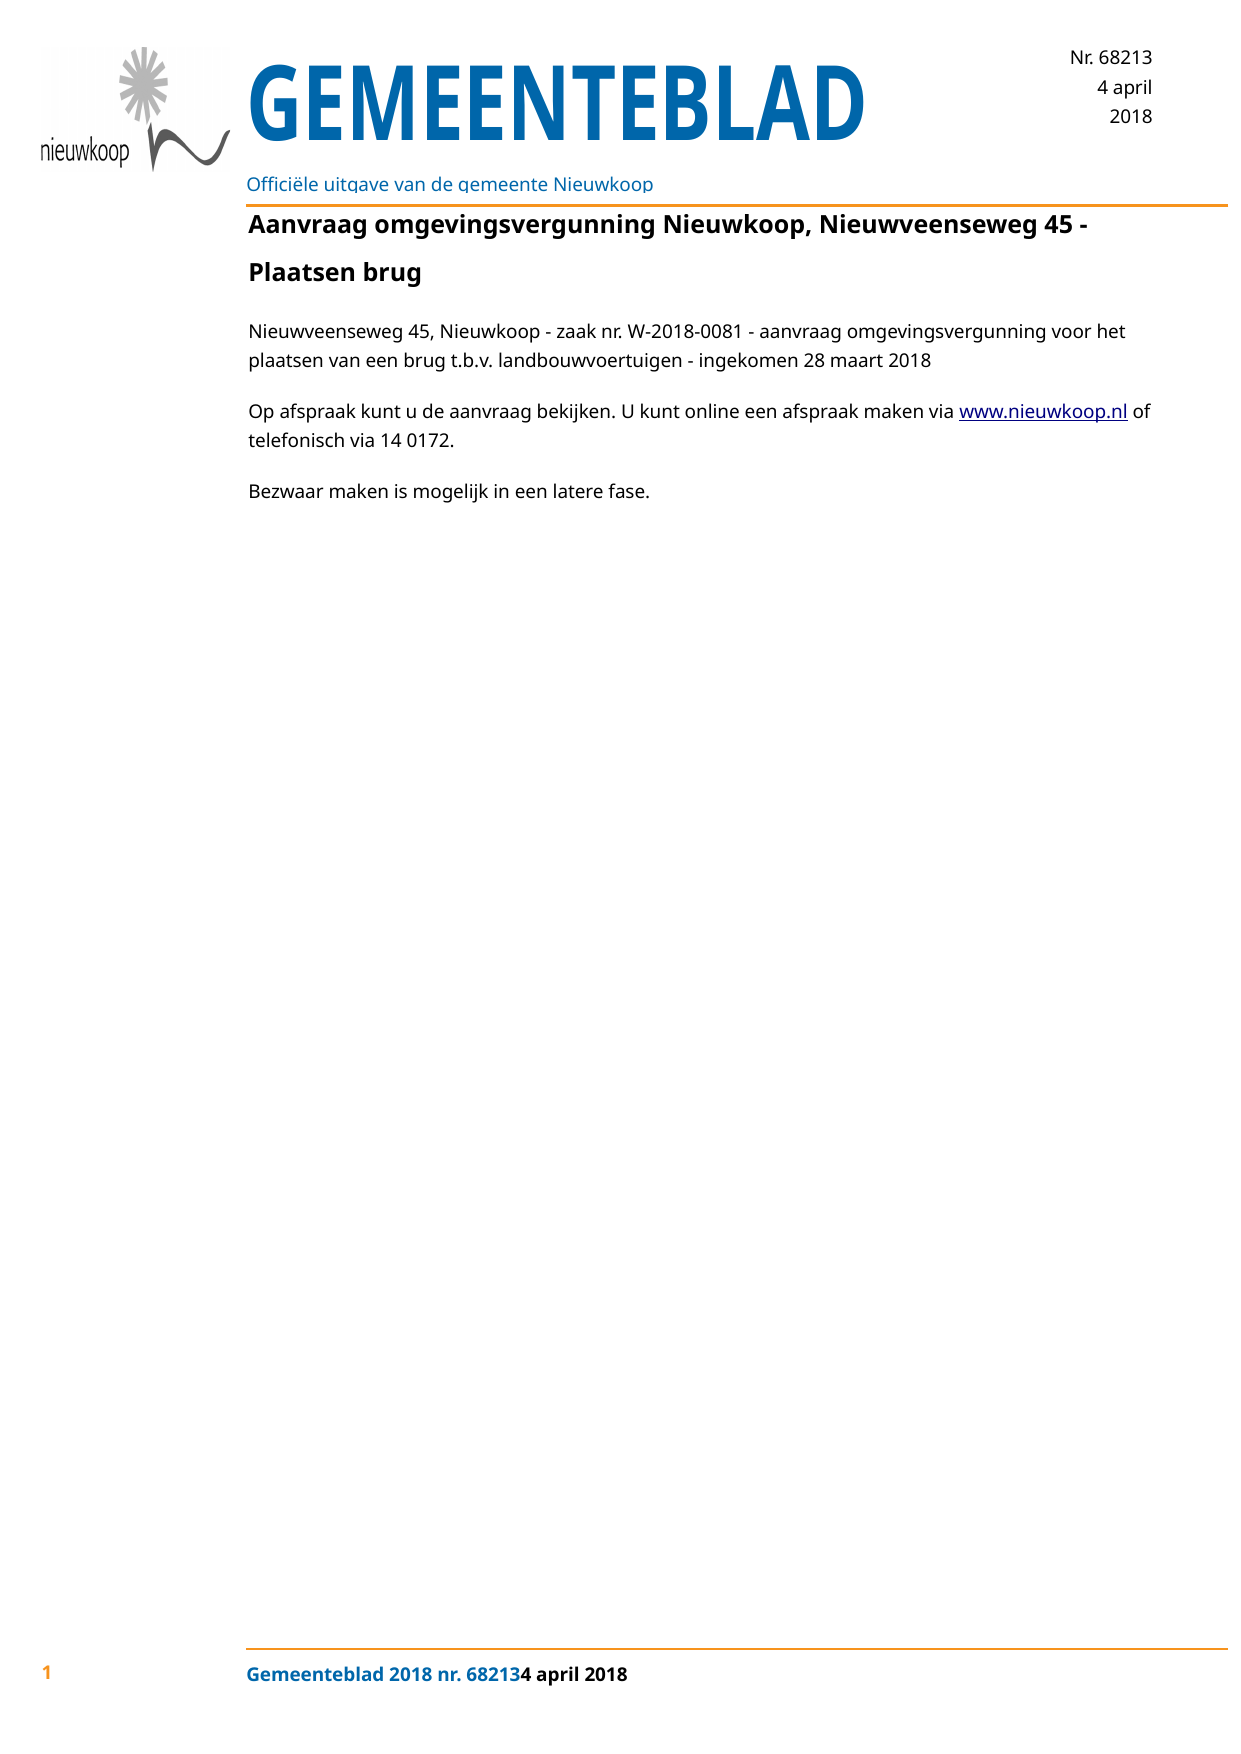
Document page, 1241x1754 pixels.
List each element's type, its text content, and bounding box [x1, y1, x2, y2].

text Bezwaar maken is mogelijk in een latere fase. [248, 478, 1152, 504]
picture [41, 47, 231, 172]
text Aanvraag omgevingsvergunning Nieuwkoop, Nieuwveenseweg 45 - Plaatsen brug [248, 207, 1152, 288]
text Nieuwveenseweg 45, Nieuwkoop - zaak nr. W-2018-0081 - aanvraag omgevingsvergunning voor het plaatsen van een brug t.b.v. landbouwvoertuigen - ingekomen 28 maart 2018 [248, 318, 1152, 373]
text Op afspraak kunt u de aanvraag bekijken. U kunt online een afspraak maken via www.nieuwkoop.nl of telefonisch via 14 0172. [248, 398, 1152, 453]
